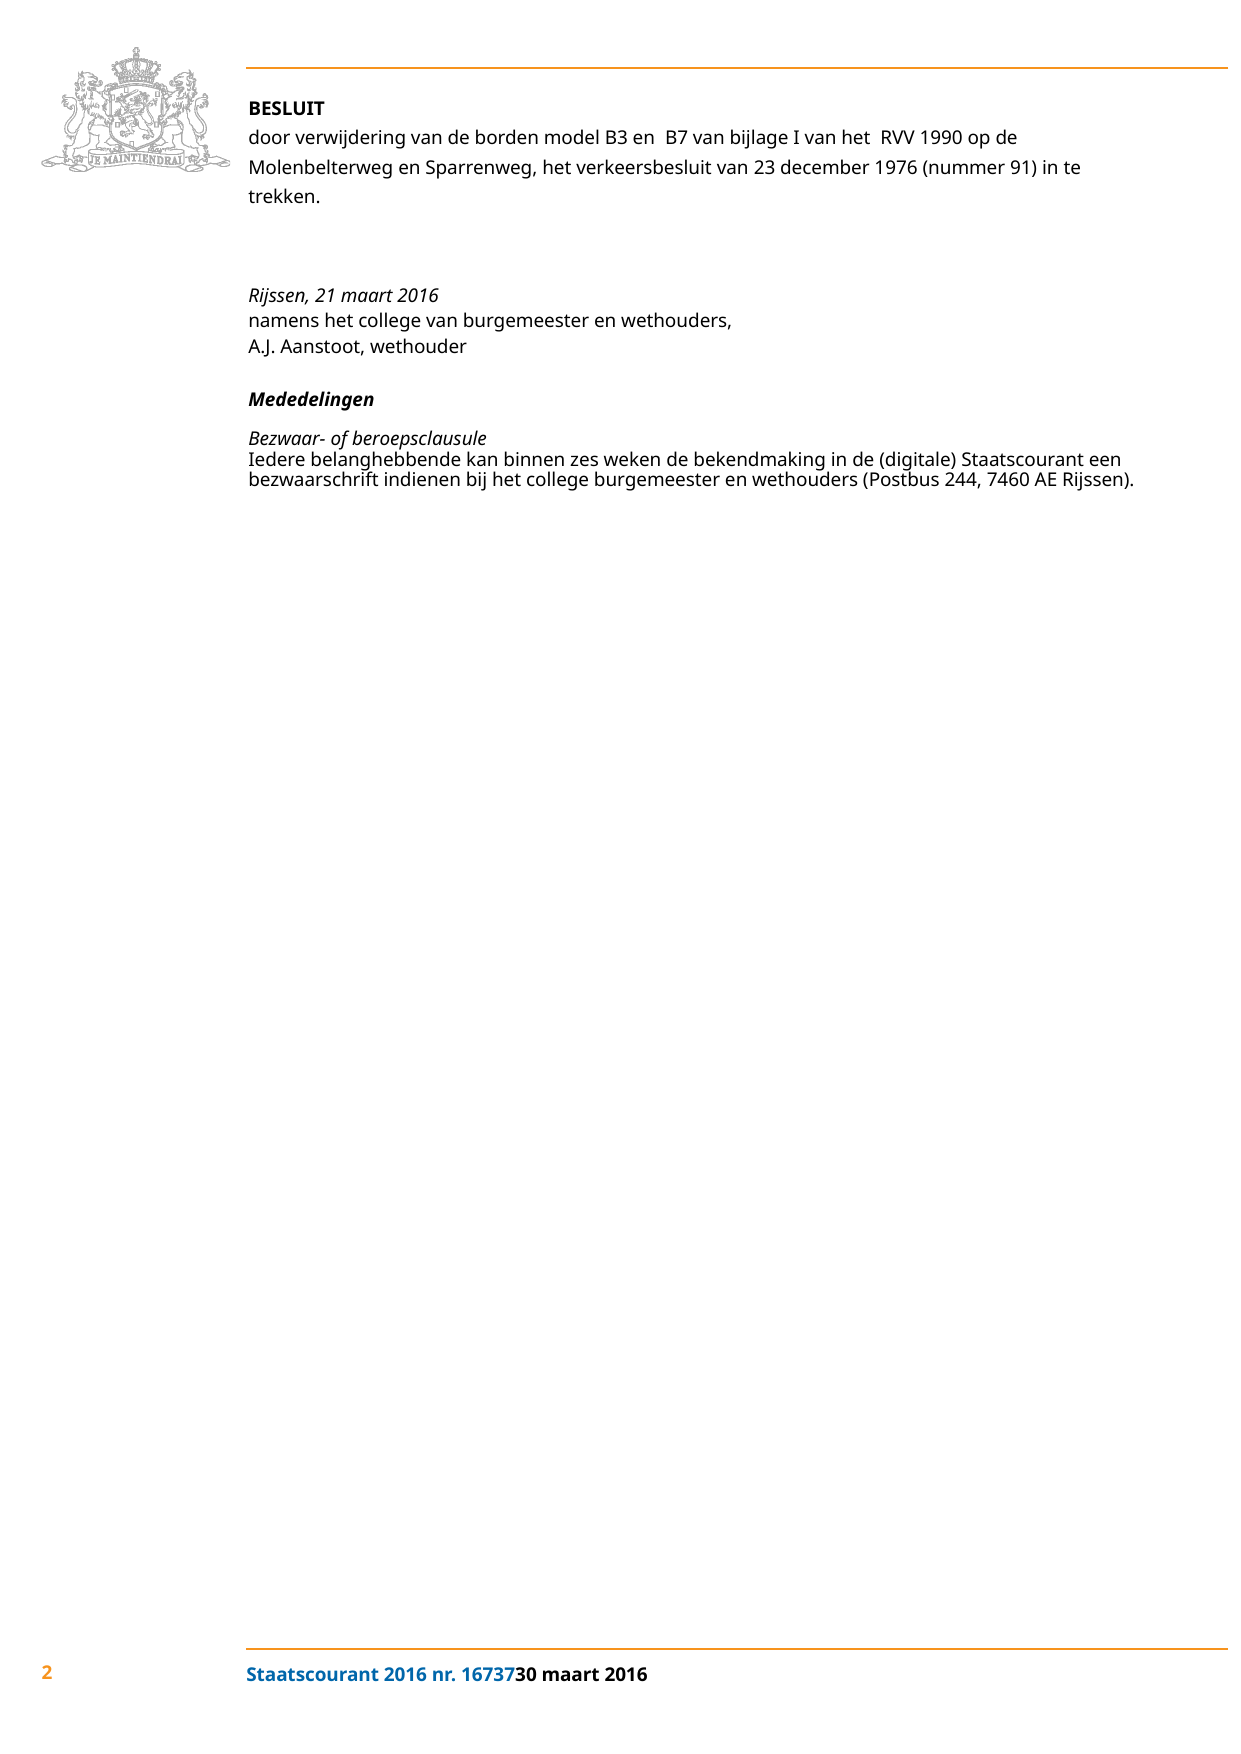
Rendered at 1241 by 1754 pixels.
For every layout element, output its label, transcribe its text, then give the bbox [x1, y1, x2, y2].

text Bezwaar- of beroepsclausule [248, 426, 1152, 451]
text Mededelingen [248, 386, 1152, 412]
text Rijssen, 21 maart 2016 [248, 282, 1152, 308]
text Iedere belanghebbende kan binnen zes weken de bekendmaking in de (digitale) Staatscourant een bezwaarschrift indienen bij het college burgemeester en wethouders (Postbus 244, 7460 AE Rijssen). [248, 451, 1152, 490]
text BESLUIT [248, 95, 1152, 121]
text A.J. Aanstoot, wethouder [248, 333, 1152, 359]
text namens het college van burgemeester en wethouders, [248, 308, 1152, 333]
picture [41, 47, 231, 172]
text door verwijdering van de borden model B3 en B7 van bijlage I van het RVV 1990 op de Molenbelterweg en Sparrenweg, het verkeersbesluit van 23 december 1976 (nummer 91) in te trekken. [248, 124, 1152, 209]
